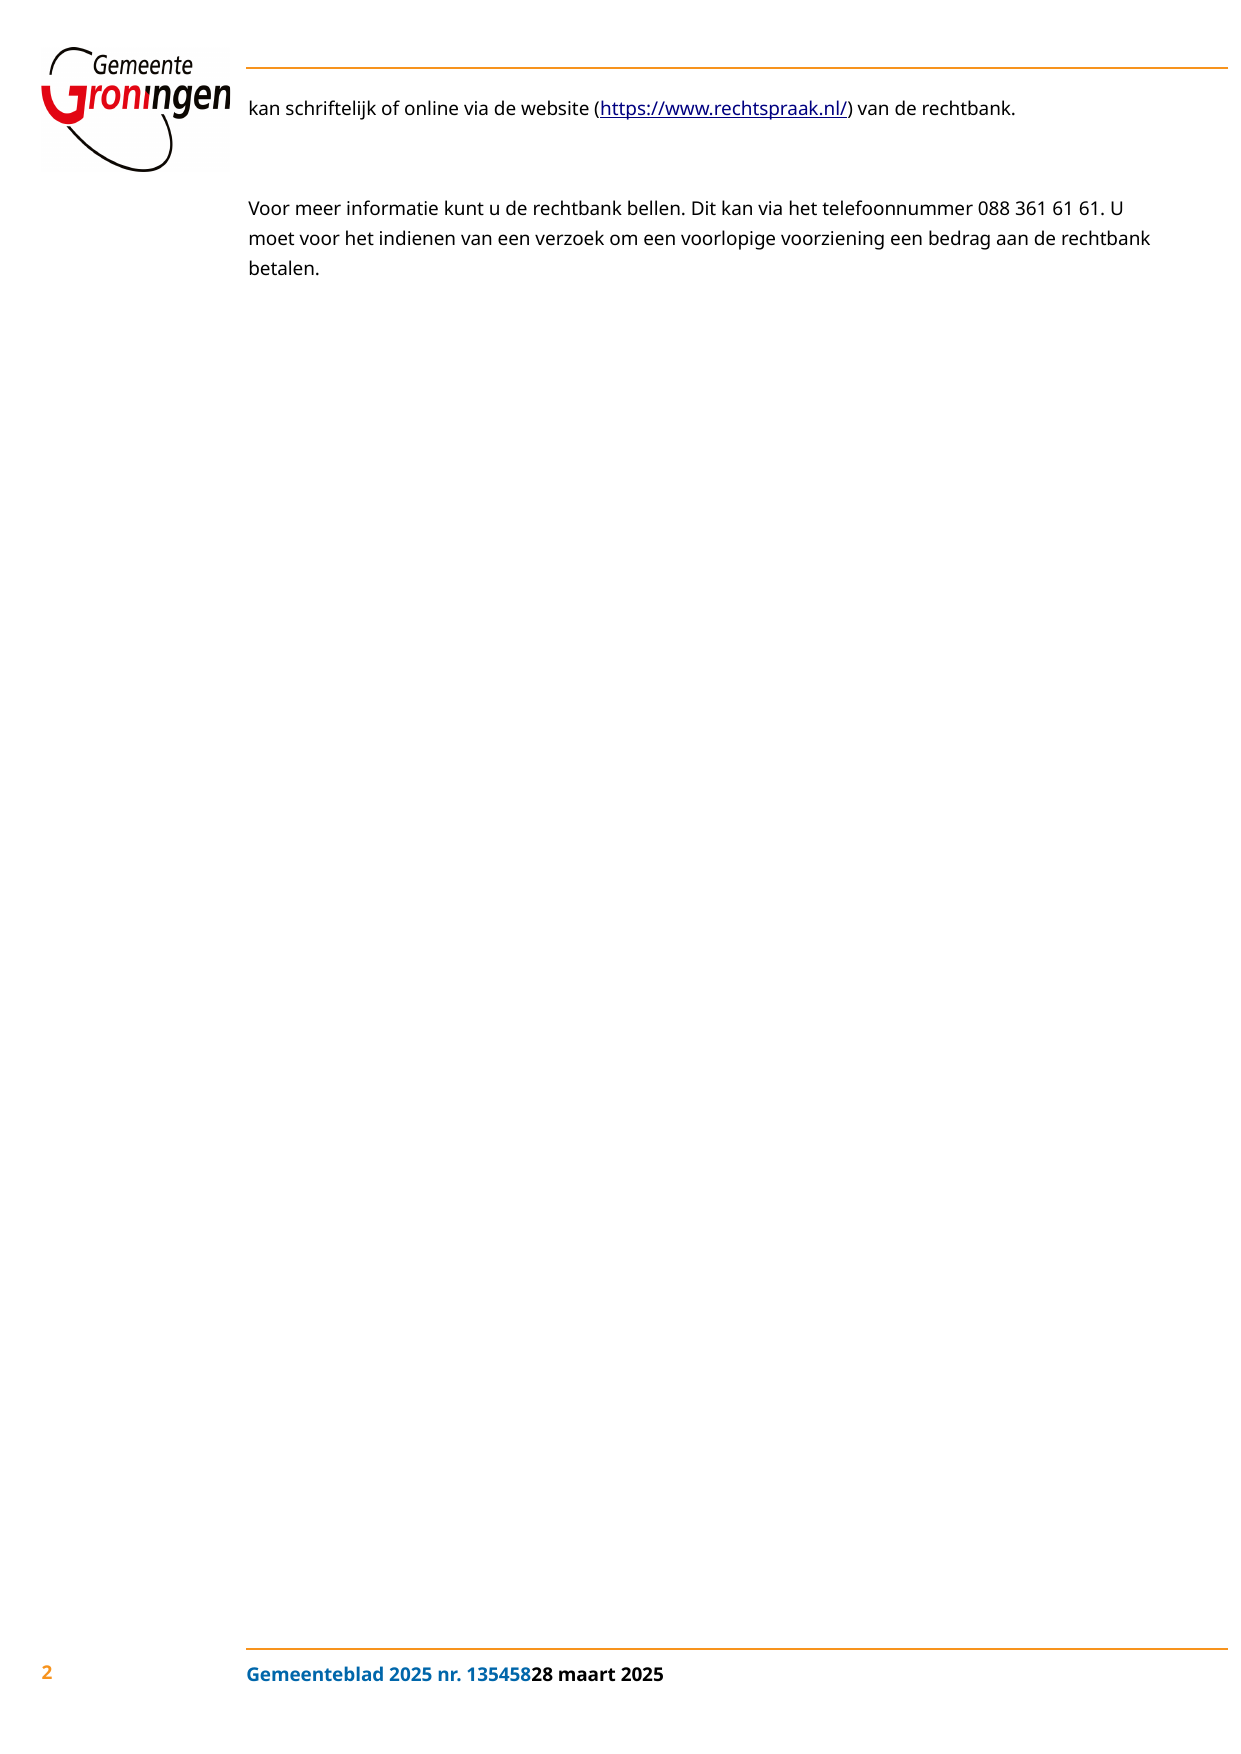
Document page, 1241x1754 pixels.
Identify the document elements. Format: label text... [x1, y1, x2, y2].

picture [41, 47, 231, 172]
text Voor meer informatie kunt u de rechtbank bellen. Dit kan via het telefoonnummer 088 361 61 61. U moet voor het indienen van een verzoek om een voorlopige voorziening een bedrag aan de rechtbank betalen. [248, 196, 1152, 281]
text kan schriftelijk of online via de website (https://www.rechtspraak.nl/) van de rechtbank. [248, 95, 1152, 121]
